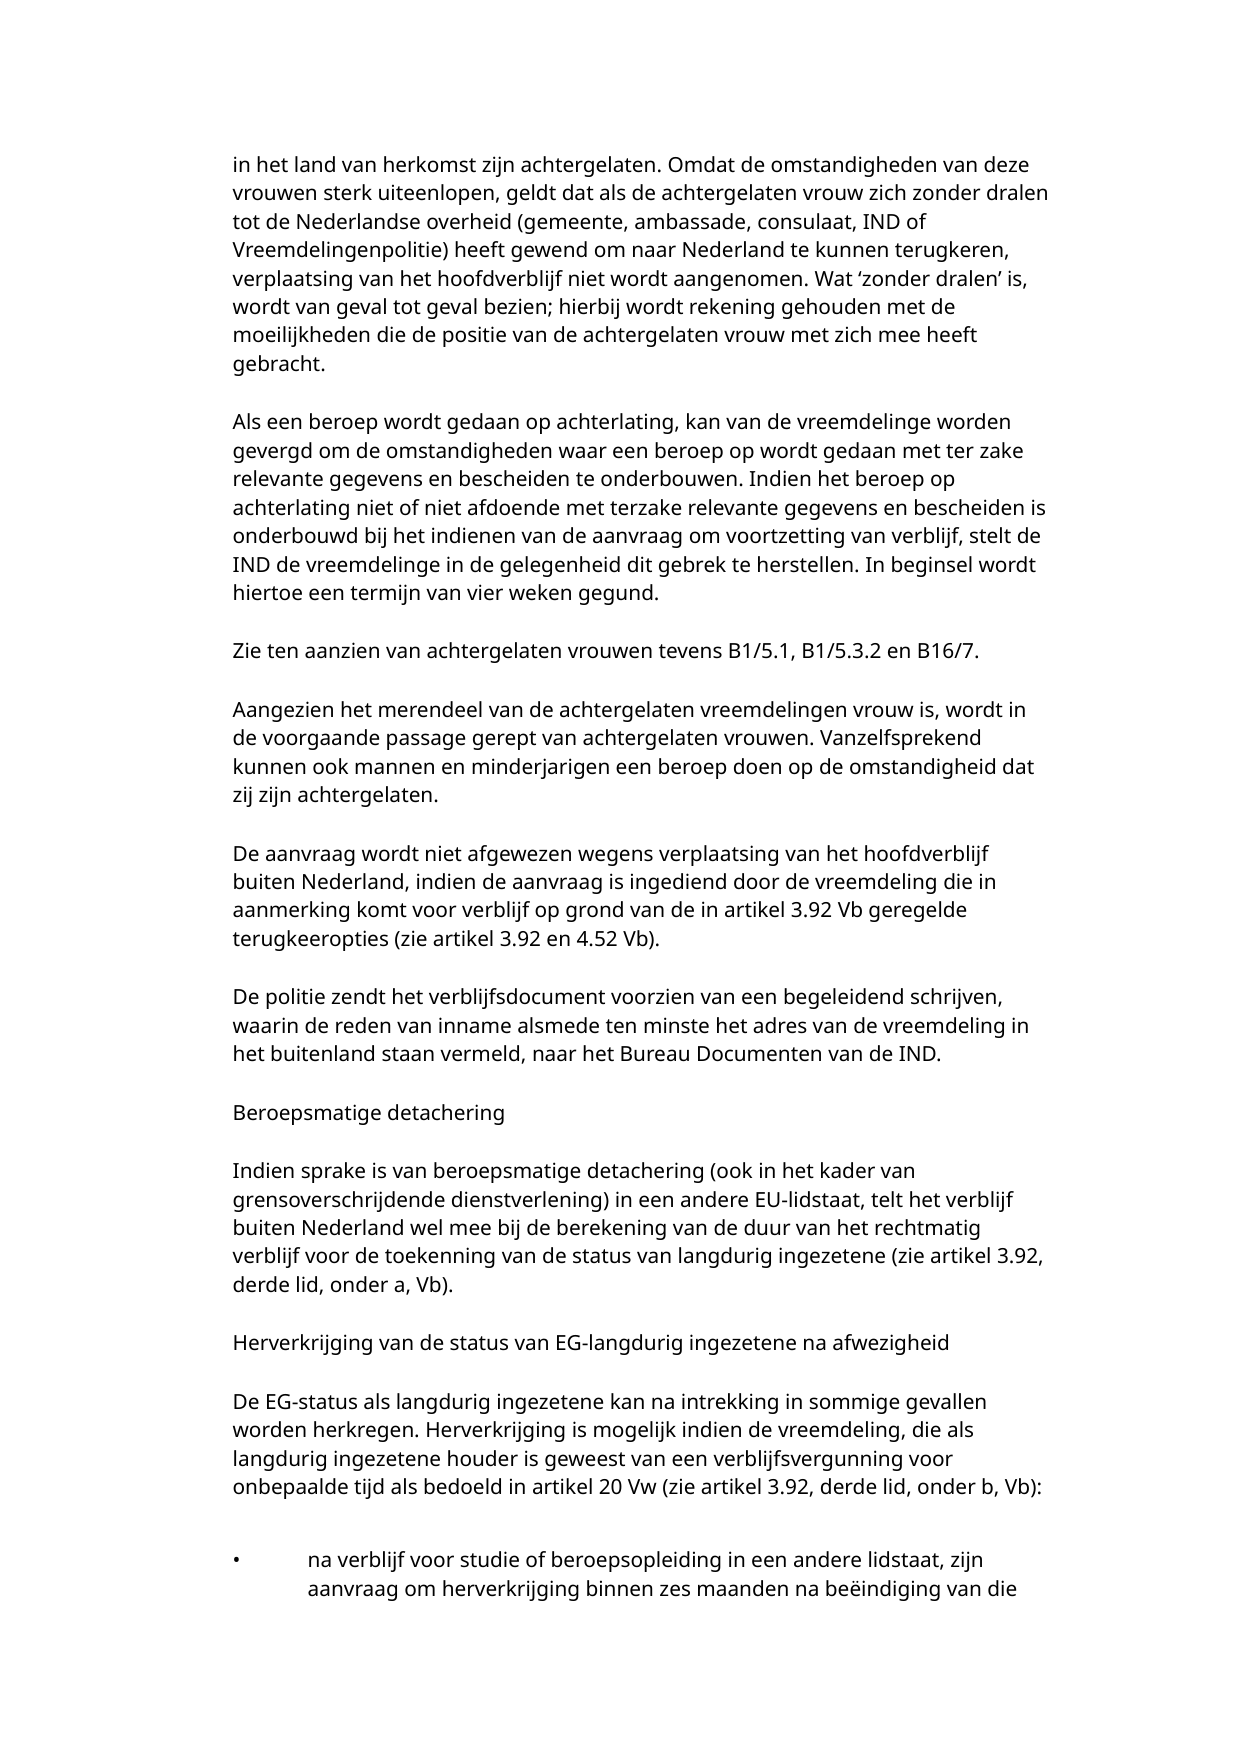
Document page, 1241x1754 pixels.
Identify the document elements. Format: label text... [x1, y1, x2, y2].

text Indien sprake is van beroepsmatige detachering (ook in het kader van grensoverschrijdende dienstverlening) in een andere EU-lidstaat, telt het verblijf buiten Nederland wel mee bij de berekening van de duur van het rechtmatig verblijf voor de toekenning van de status van langdurig ingezetene (zie artikel 3.92, derde lid, onder a, Vb). [232, 1156, 1053, 1298]
list na verblijf voor studie of beroepsopleiding in een andere lidstaat, zijn aanvraag om herverkrijging binnen zes maanden na beëindiging van die [232, 1546, 1053, 1602]
text De aanvraag wordt niet afgewezen wegens verplaatsing van het hoofdverblijf buiten Nederland, indien de aanvraag is ingediend door de vreemdeling die in aanmerking komt voor verblijf op grond van de in artikel 3.92 Vb geregelde terugkeeropties (zie artikel 3.92 en 4.52 Vb). [232, 839, 1053, 952]
text De EG-status als langdurig ingezetene kan na intrekking in sommige gevallen worden herkregen. Herverkrijging is mogelijk indien de vreemdeling, die als langdurig ingezetene houder is geweest van een verblijfsvergunning voor onbepaalde tijd als bedoeld in artikel 20 Vw (zie artikel 3.92, derde lid, onder b, Vb): [232, 1387, 1053, 1501]
subtitle Herverkrijging van de status van EG-langdurig ingezetene na afwezigheid [232, 1328, 1053, 1357]
text Als een beroep wordt gedaan op achterlating, kan van de vreemdelinge worden gevergd om de omstandigheden waar een beroep op wordt gedaan met ter zake relevante gegevens en bescheiden te onderbouwen. Indien het beroep op achterlating niet of niet afdoende met terzake relevante gegevens en bescheiden is onderbouwd bij het indienen van de aanvraag om voortzetting van verblijf, stelt de IND de vreemdelinge in de gelegenheid dit gebrek te herstellen. In beginsel wordt hiertoe een termijn van vier weken gegund. [232, 407, 1053, 607]
text Aangezien het merendeel van de achtergelaten vreemdelingen vrouw is, wordt in de voorgaande passage gerept van achtergelaten vrouwen. Vanzelfsprekend kunnen ook mannen en minderjarigen een beroep doen op de omstandigheid dat zij zijn achtergelaten. [232, 695, 1053, 809]
text De politie zendt het verblijfsdocument voorzien van een begeleidend schrijven, waarin de reden van inname alsmede ten minste het adres van de vreemdeling in het buitenland staan vermeld, naar het Bureau Documenten van de IND. [232, 982, 1053, 1068]
subtitle Beroepsmatige detachering [232, 1098, 1053, 1126]
text Zie ten aanzien van achtergelaten vrouwen tevens B1/5.1, B1/5.3.2 en B16/7. [232, 637, 1053, 665]
text in het land van herkomst zijn achtergelaten. Omdat de omstandigheden van deze vrouwen sterk uiteenlopen, geldt dat als de achtergelaten vrouw zich zonder dralen tot de Nederlandse overheid (gemeente, ambassade, consulaat, IND of Vreemdelingenpolitie) heeft gewend om naar Nederland te kunnen terugkeren, verplaatsing van het hoofdverblijf niet wordt aangenomen. Wat ‘zonder dralen’ is, wordt van geval tot geval bezien; hierbij wordt rekening gehouden met de moeilijkheden die de positie van de achtergelaten vrouw met zich mee heeft gebracht. [232, 150, 1053, 377]
